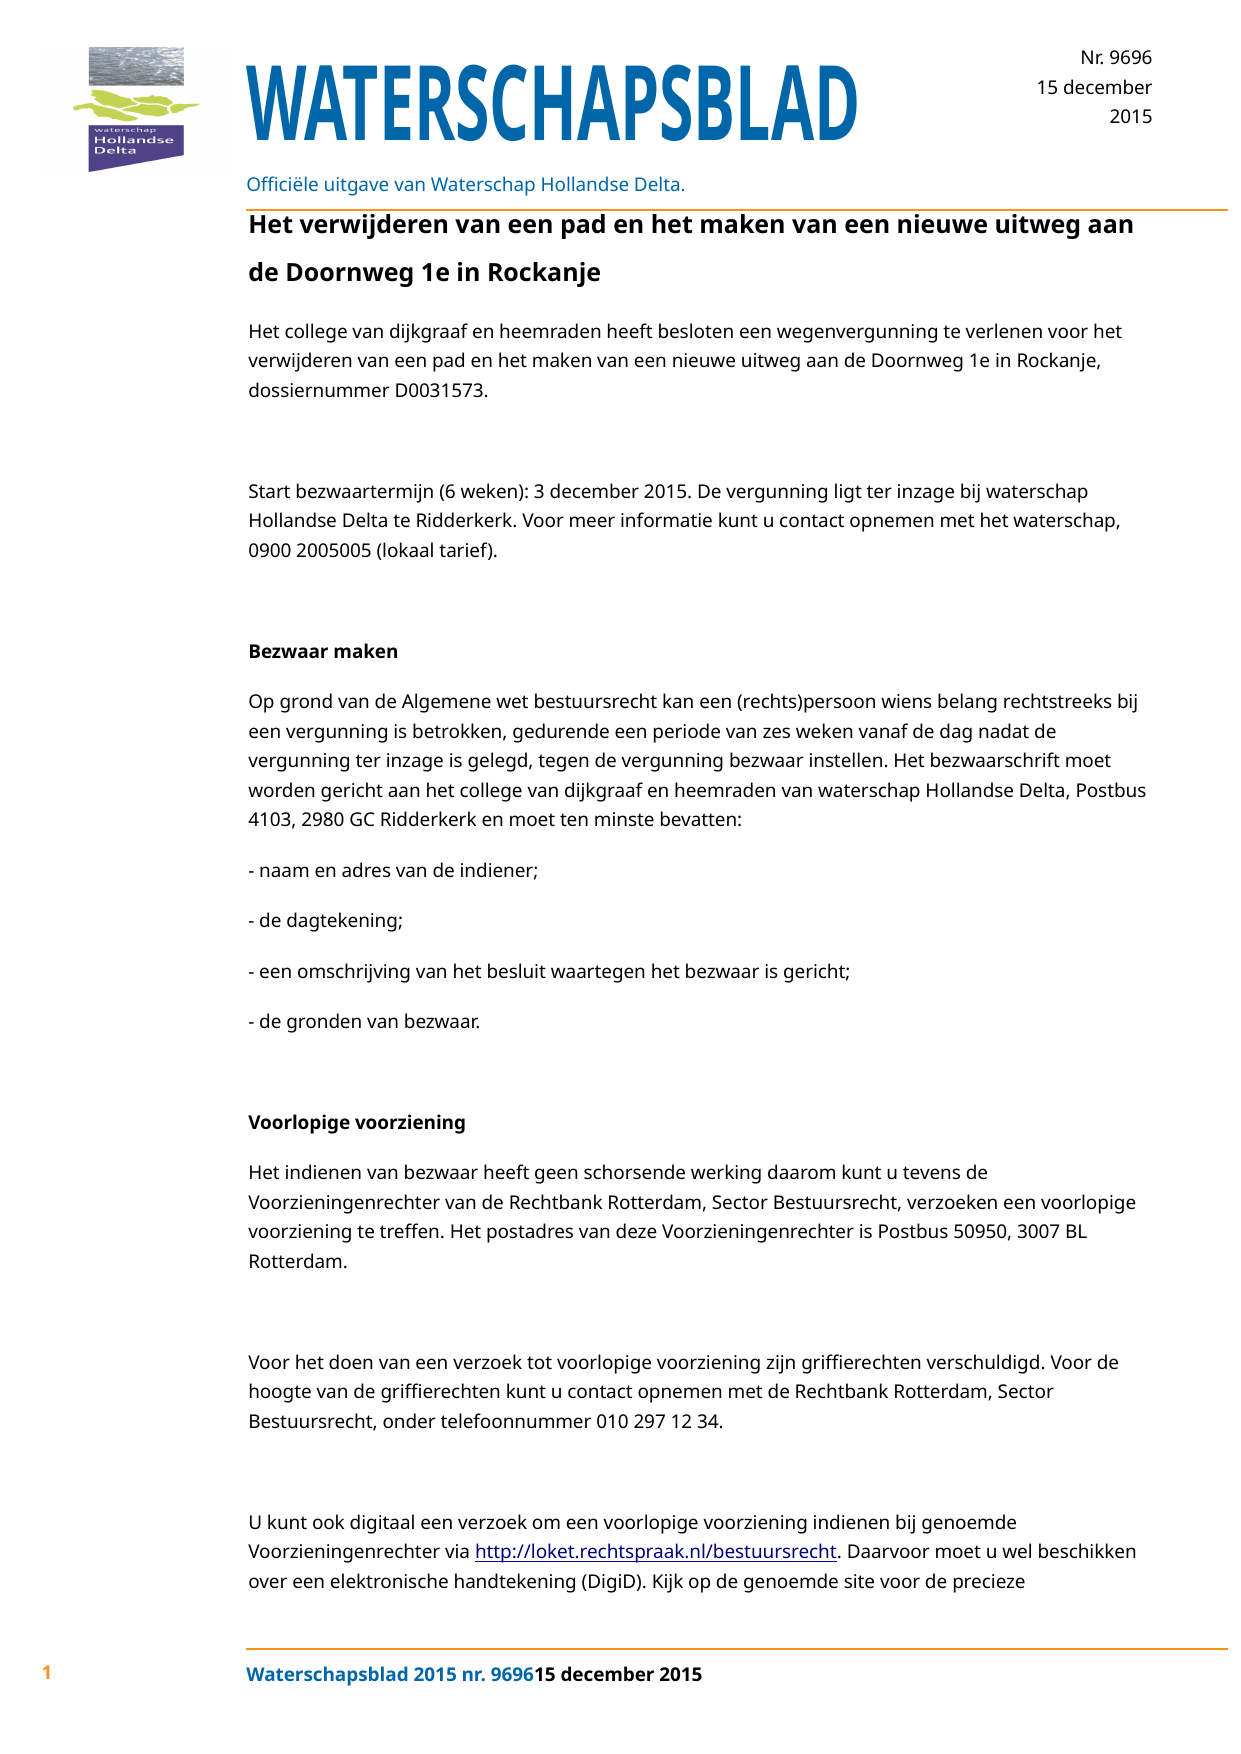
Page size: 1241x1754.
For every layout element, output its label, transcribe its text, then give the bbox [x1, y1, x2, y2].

text - naam en adres van de indiener; [248, 857, 1152, 883]
text Voorlopige voorziening [248, 1109, 1152, 1135]
text Het college van dijkgraaf en heemraden heeft besloten een wegenvergunning te verlenen voor het verwijderen van een pad en het maken van een nieuwe uitweg aan de Doornweg 1e in Rockanje, dossiernummer D0031573. [248, 318, 1152, 403]
picture [41, 47, 231, 172]
text Het verwijderen van een pad en het maken van een nieuwe uitweg aan de Doornweg 1e in Rockanje [248, 211, 1152, 288]
text U kunt ook digitaal een verzoek om een voorlopige voorziening indienen bij genoemde Voorzieningenrechter via http://loket.rechtspraak.nl/bestuursrecht. Daarvoor moet u wel beschikken over een elektronische handtekening (DigiD). Kijk op de genoemde site voor de precieze [248, 1509, 1152, 1594]
text Op grond van de Algemene wet bestuursrecht kan een (rechts)persoon wiens belang rechtstreeks bij een vergunning is betrokken, gedurende een periode van zes weken vanaf de dag nadat de vergunning ter inzage is gelegd, tegen de vergunning bezwaar instellen. Het bezwaarschrift moet worden gericht aan het college van dijkgraaf en heemraden van waterschap Hollandse Delta, Postbus 4103, 2980 GC Ridderkerk en moet ten minste bevatten: [248, 688, 1152, 832]
text Bezwaar maken [248, 638, 1152, 664]
text Het indienen van bezwaar heeft geen schorsende werking daarom kunt u tevens de Voorzieningenrechter van de Rechtbank Rotterdam, Sector Bestuursrecht, verzoeken een voorlopige voorziening te treffen. Het postadres van deze Voorzieningenrechter is Postbus 50950, 3007 BL Rotterdam. [248, 1159, 1152, 1274]
text - de gronden van bezwaar. [248, 1008, 1152, 1034]
text - een omschrijving van het besluit waartegen het bezwaar is gericht; [248, 958, 1152, 984]
text Voor het doen van een verzoek tot voorlopige voorziening zijn griffierechten verschuldigd. Voor de hoogte van de griffierechten kunt u contact opnemen met de Rechtbank Rotterdam, Sector Bestuursrecht, onder telefoonnummer 010 297 12 34. [248, 1349, 1152, 1434]
text Start bezwaartermijn (6 weken): 3 december 2015. De vergunning ligt ter inzage bij waterschap Hollandse Delta te Ridderkerk. Voor meer informatie kunt u contact opnemen met het waterschap, 0900 2005005 (lokaal tarief). [248, 478, 1152, 563]
text - de dagtekening; [248, 907, 1152, 933]
